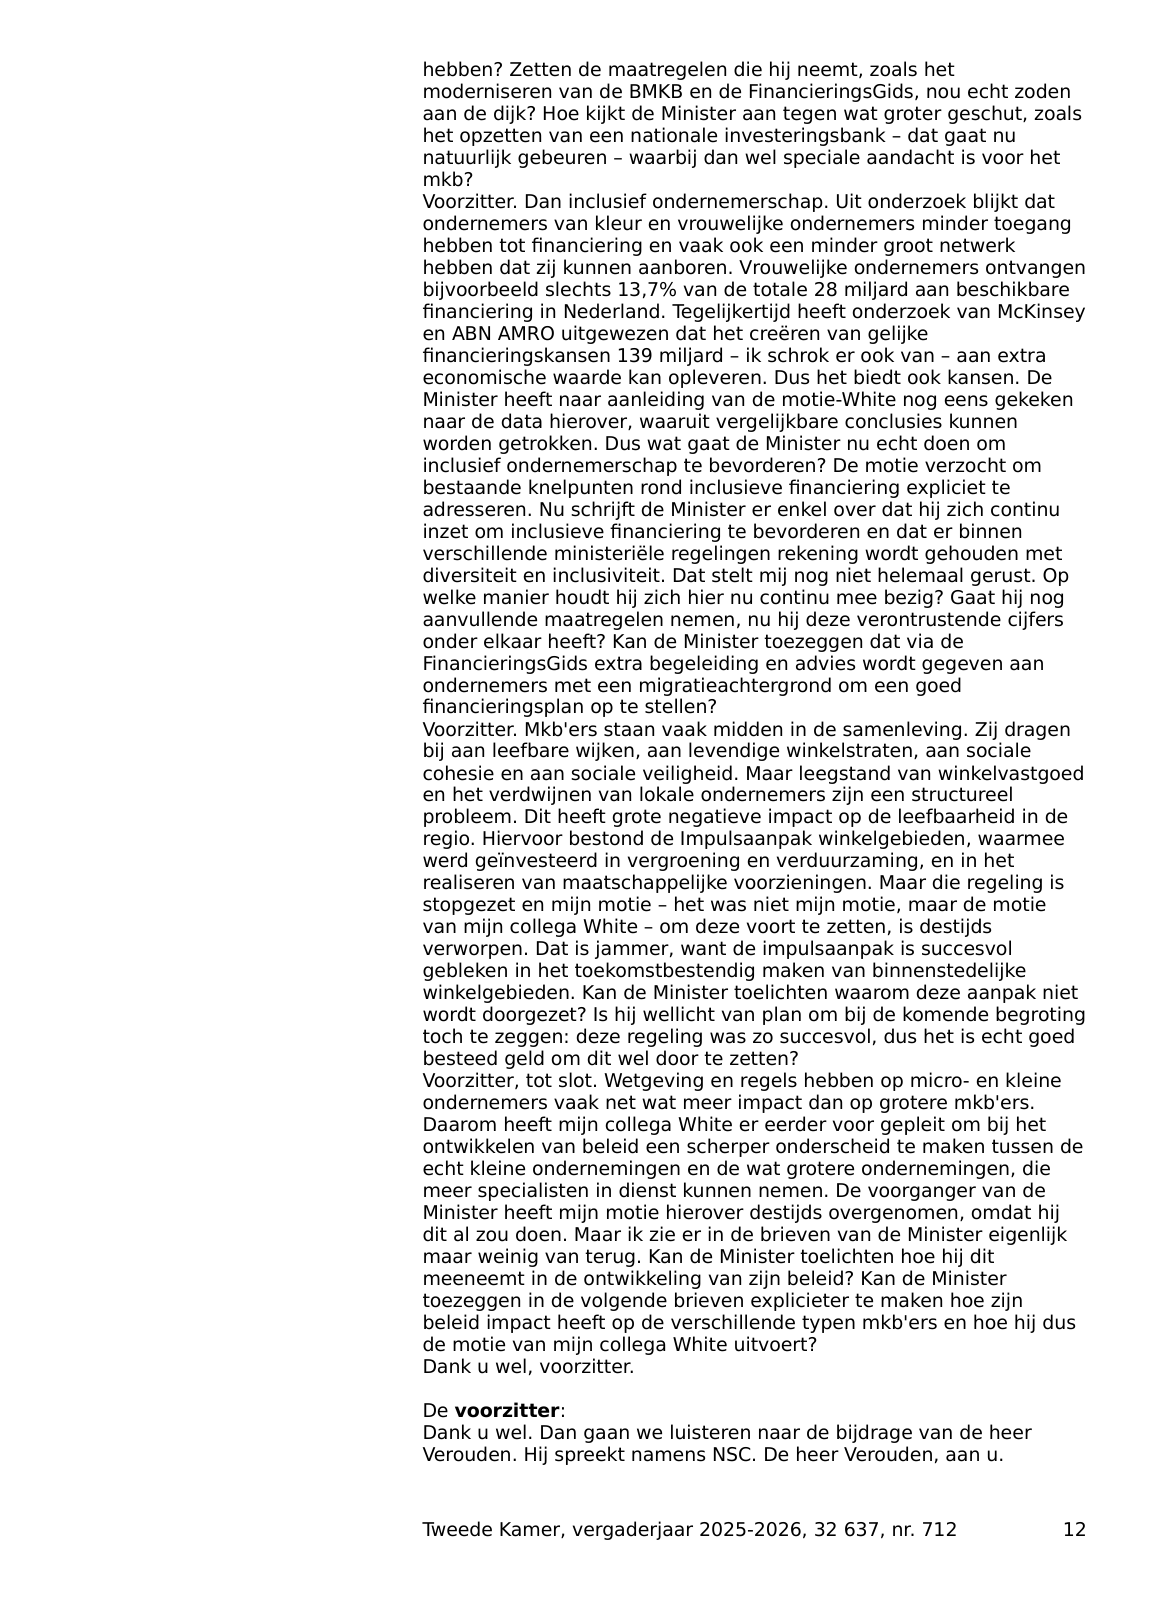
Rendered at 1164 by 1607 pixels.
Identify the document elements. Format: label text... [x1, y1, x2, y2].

text Voorzitter, tot slot. Wetgeving en regels hebben op micro- en kleine ondernemers vaak net wat meer impact dan op grotere mkb'ers. Daarom heeft mijn collega White er eerder voor gepleit om bij het ontwikkelen van beleid een scherper onderscheid te maken tussen de echt kleine ondernemingen en de wat grotere ondernemingen, die meer specialisten in dienst kunnen nemen. De voorganger van de Minister heeft mijn motie hierover destijds overgenomen, omdat hij dit al zou doen. Maar ik zie er in de brieven van de Minister eigenlijk maar weinig van terug. Kan de Minister toelichten hoe hij dit meeneemt in de ontwikkeling van zijn beleid? Kan de Minister toezeggen in de volgende brieven explicieter te maken hoe zijn beleid impact heeft op de verschillende typen mkb'ers en hoe hij dus de motie van mijn collega White uitvoert? [422, 1070, 1087, 1356]
text Voorzitter. Mkb'ers staan vaak midden in de samenleving. Zij dragen bij aan leefbare wijken, aan levendige winkelstraten, aan sociale cohesie en aan sociale veiligheid. Maar leegstand van winkelvastgoed en het verdwijnen van lokale ondernemers zijn een structureel probleem. Dit heeft grote negatieve impact op de leefbaarheid in de regio. Hiervoor bestond de Impulsaanpak winkelgebieden, waarmee werd geïnvesteerd in vergroening en verduurzaming, en in het realiseren van maatschappelijke voorzieningen. Maar die regeling is stopgezet en mijn motie – het was niet mijn motie, maar de motie van mijn collega White – om deze voort te zetten, is destijds verworpen. Dat is jammer, want de impulsaanpak is succesvol gebleken in het toekomstbestendig maken van binnenstedelijke winkelgebieden. Kan de Minister toelichten waarom deze aanpak niet wordt doorgezet? Is hij wellicht van plan om bij de komende begroting toch te zeggen: deze regeling was zo succesvol, dus het is echt goed besteed geld om dit wel door te zetten? [422, 718, 1087, 1070]
text De voorzitter: [422, 1400, 1087, 1422]
text hebben? Zetten de maatregelen die hij neemt, zoals het moderniseren van de BMKB en de FinancieringsGids, nou echt zoden aan de dijk? Hoe kijkt de Minister aan tegen wat groter geschut, zoals het opzetten van een nationale investeringsbank – dat gaat nu natuurlijk gebeuren – waarbij dan wel speciale aandacht is voor het mkb? [422, 59, 1087, 191]
text Voorzitter. Dan inclusief ondernemerschap. Uit onderzoek blijkt dat ondernemers van kleur en vrouwelijke ondernemers minder toegang hebben tot financiering en vaak ook een minder groot netwerk hebben dat zij kunnen aanboren. Vrouwelijke ondernemers ontvangen bijvoorbeeld slechts 13,7% van de totale 28 miljard aan beschikbare financiering in Nederland. Tegelijkertijd heeft onderzoek van McKinsey en ABN AMRO uitgewezen dat het creëren van gelijke financieringskansen 139 miljard – ik schrok er ook van – aan extra economische waarde kan opleveren. Dus het biedt ook kansen. De Minister heeft naar aanleiding van de motie-White nog eens gekeken naar de data hierover, waaruit vergelijkbare conclusies kunnen worden getrokken. Dus wat gaat de Minister nu echt doen om inclusief ondernemerschap te bevorderen? De motie verzocht om bestaande knelpunten rond inclusieve financiering expliciet te adresseren. Nu schrijft de Minister er enkel over dat hij zich continu inzet om inclusieve financiering te bevorderen en dat er binnen verschillende ministeriële regelingen rekening wordt gehouden met diversiteit en inclusiviteit. Dat stelt mij nog niet helemaal gerust. Op welke manier houdt hij zich hier nu continu mee bezig? Gaat hij nog aanvullende maatregelen nemen, nu hij deze verontrustende cijfers onder elkaar heeft? Kan de Minister toezeggen dat via de FinancieringsGids extra begeleiding en advies wordt gegeven aan ondernemers met een migratieachtergrond om een goed financieringsplan op te stellen? [422, 191, 1087, 718]
text Dank u wel. Dan gaan we luisteren naar de bijdrage van de heer Verouden. Hij spreekt namens NSC. De heer Verouden, aan u. [422, 1422, 1087, 1466]
text Dank u wel, voorzitter. [422, 1356, 1087, 1378]
